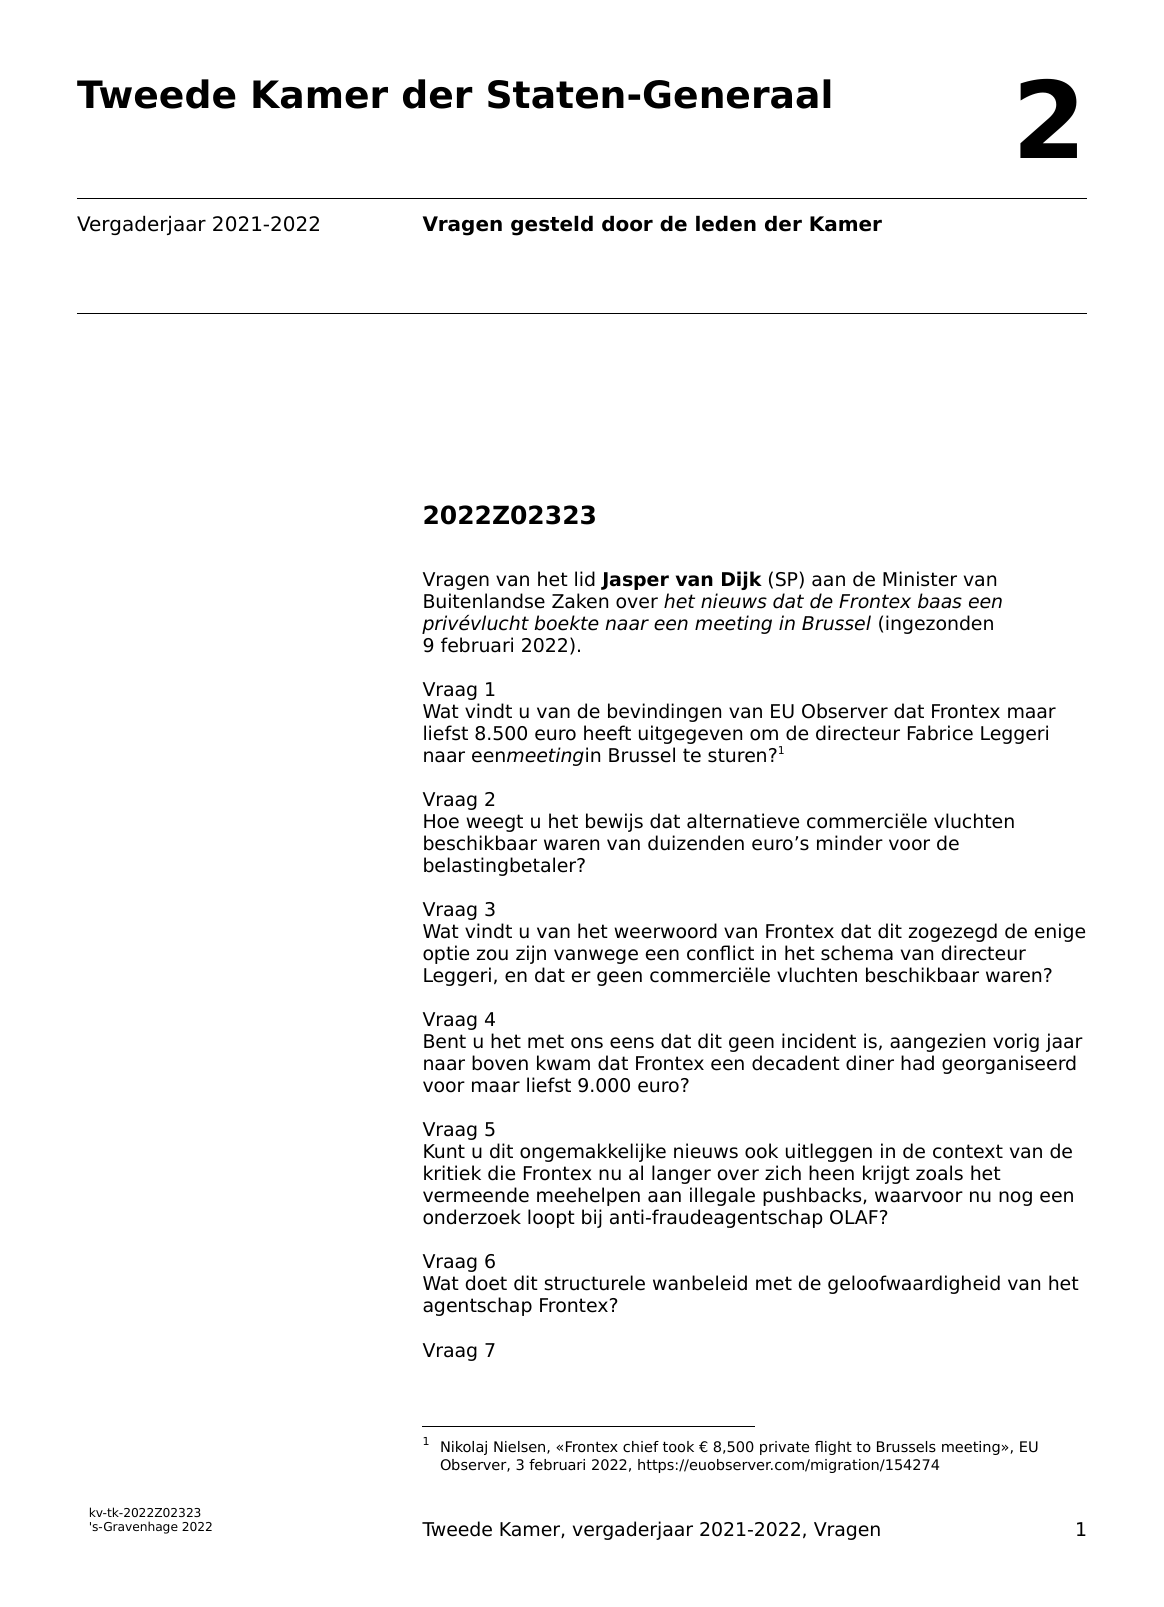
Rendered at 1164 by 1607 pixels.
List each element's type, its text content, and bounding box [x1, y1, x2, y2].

text Vraag 3 [422, 899, 1087, 921]
text Vraag 5 [422, 1119, 1087, 1141]
text Kunt u dit ongemakkelijke nieuws ook uitleggen in de context van de kritiek die Frontex nu al langer over zich heen krijgt zoals het vermeende meehelpen aan illegale pushbacks, waarvoor nu nog een onderzoek loopt bij anti-fraudeagentschap OLAF? [422, 1141, 1087, 1229]
text Vragen van het lid Jasper van Dijk (SP) aan de Minister van Buitenlandse Zaken over het nieuws dat de Frontex baas een privévlucht boekte naar een meeting in Brussel (ingezonden 9 februari 2022). [422, 569, 1087, 657]
text Wat vindt u van het weerwoord van Frontex dat dit zogezegd de enige optie zou zijn vanwege een conflict in het schema van directeur Leggeri, en dat er geen commerciële vluchten beschikbaar waren? [422, 921, 1087, 987]
text Vraag 6 [422, 1251, 1087, 1273]
text Vraag 7 [422, 1339, 1087, 1361]
text Wat vindt u van de bevindingen van EU Observer dat Frontex maar liefst 8.500 euro heeft uitgegeven om de directeur Fabrice Leggeri naar eenmeetingin Brussel te sturen? [422, 701, 1087, 767]
text Wat doet dit structurele wanbeleid met de geloofwaardigheid van het agentschap Frontex? [422, 1273, 1087, 1317]
text Nikolaj Nielsen, «Frontex chief took € 8,500 private flight to Brussels meeting», EU Observer, 3 februari 2022, https://euobserver.com/migration/154274 [422, 1435, 1087, 1474]
table_cell Vergaderjaar 2021-2022 [77, 199, 422, 313]
text 's-Gravenhage 2022 [88, 1520, 323, 1534]
text kv-tk-2022Z02323 [88, 1506, 323, 1520]
text 2022Z02323 [422, 501, 1087, 531]
text Vraag 4 [422, 1009, 1087, 1031]
text Hoe weegt u het bewijs dat alternatieve commerciële vluchten beschikbaar waren van duizenden euro’s minder voor de belastingbetaler? [422, 811, 1087, 877]
text Bent u het met ons eens dat dit geen incident is, aangezien vorig jaar naar boven kwam dat Frontex een decadent diner had georganiseerd voor maar liefst 9.000 euro? [422, 1031, 1087, 1097]
text Vraag 2 [422, 789, 1087, 811]
text Vraag 1 [422, 679, 1087, 701]
table_cell Vragen gesteld door de leden der Kamer [422, 199, 1087, 313]
table_header Tweede Kamer der Staten-Generaal [77, 59, 886, 198]
table_header 2 [886, 59, 1087, 198]
